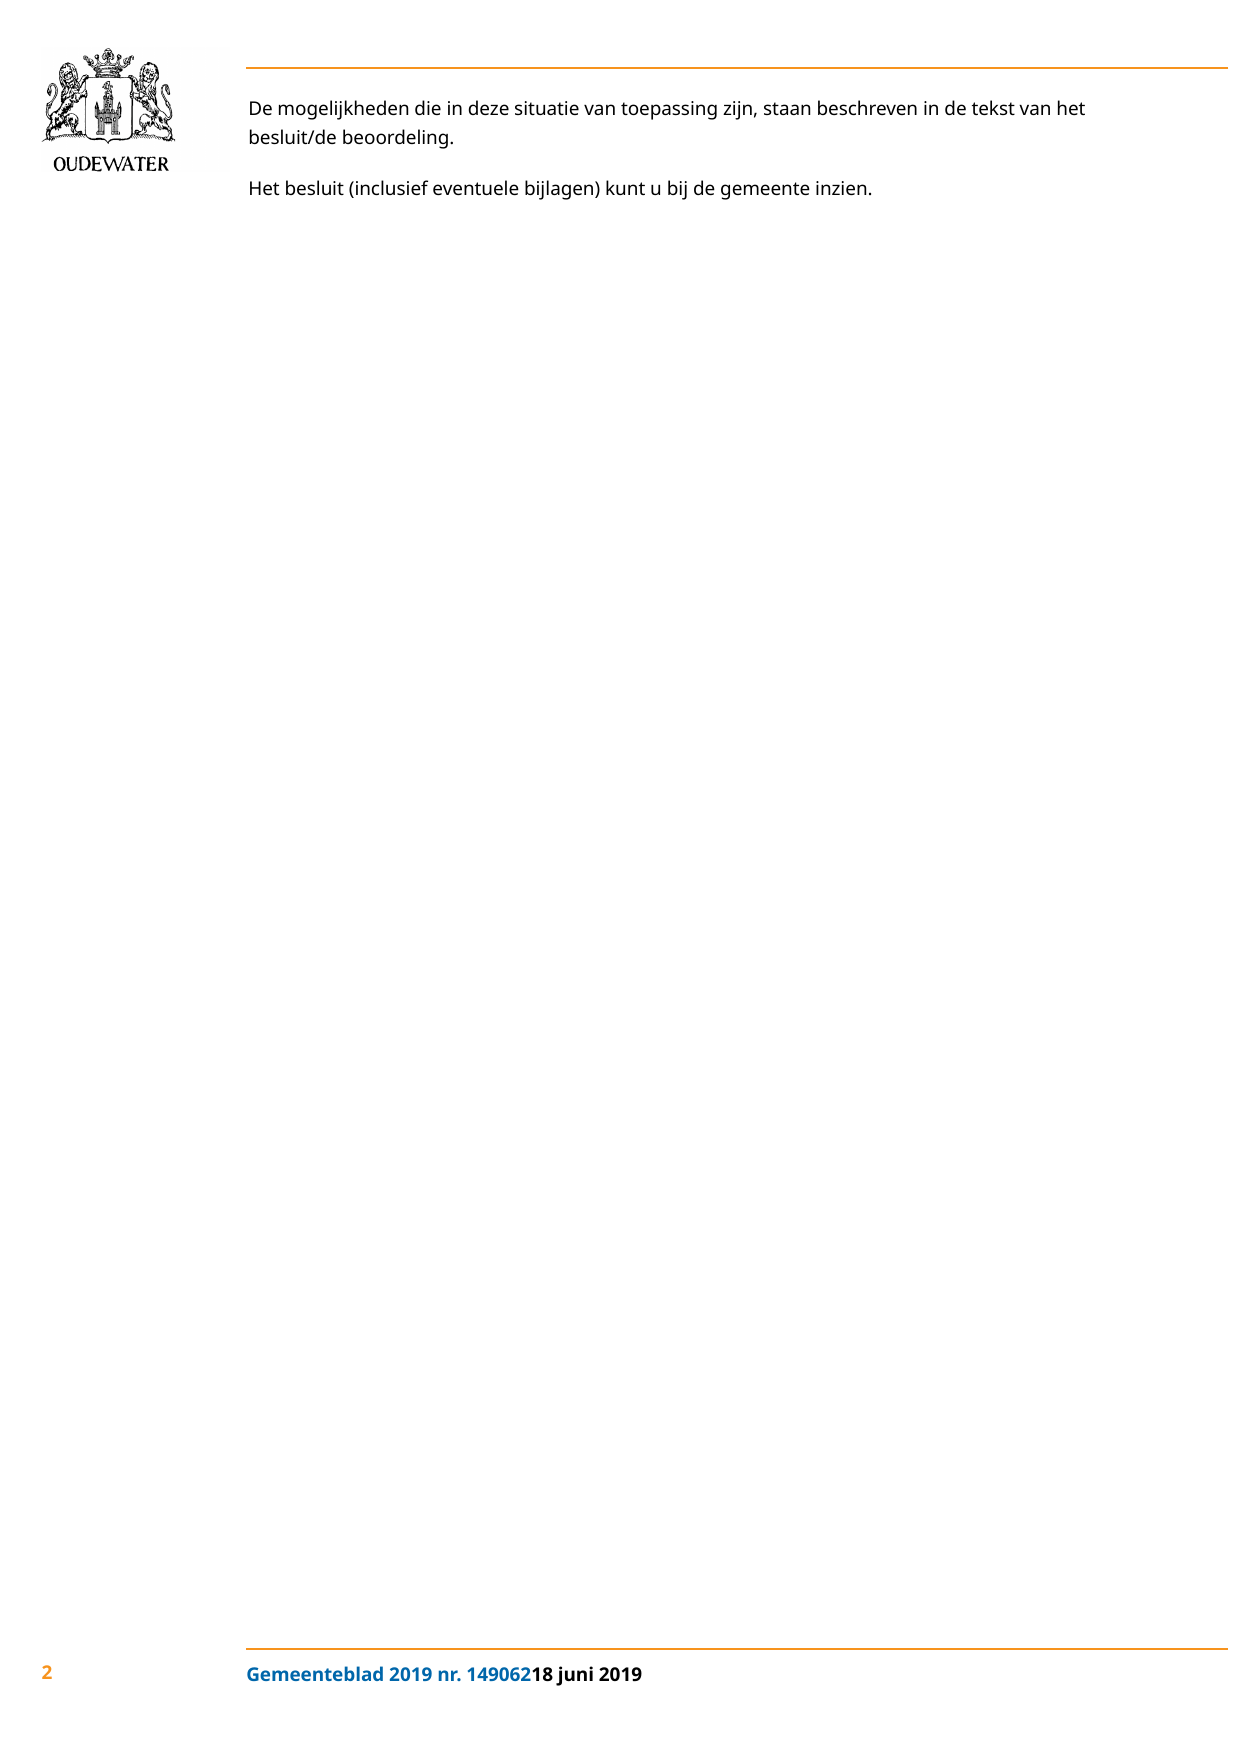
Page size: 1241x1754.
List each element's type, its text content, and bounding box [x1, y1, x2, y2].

picture [41, 47, 231, 172]
text Het besluit (inclusief eventuele bijlagen) kunt u bij de gemeente inzien. [248, 175, 1152, 201]
text De mogelijkheden die in deze situatie van toepassing zijn, staan beschreven in de tekst van het besluit/de beoordeling. [248, 95, 1152, 150]
